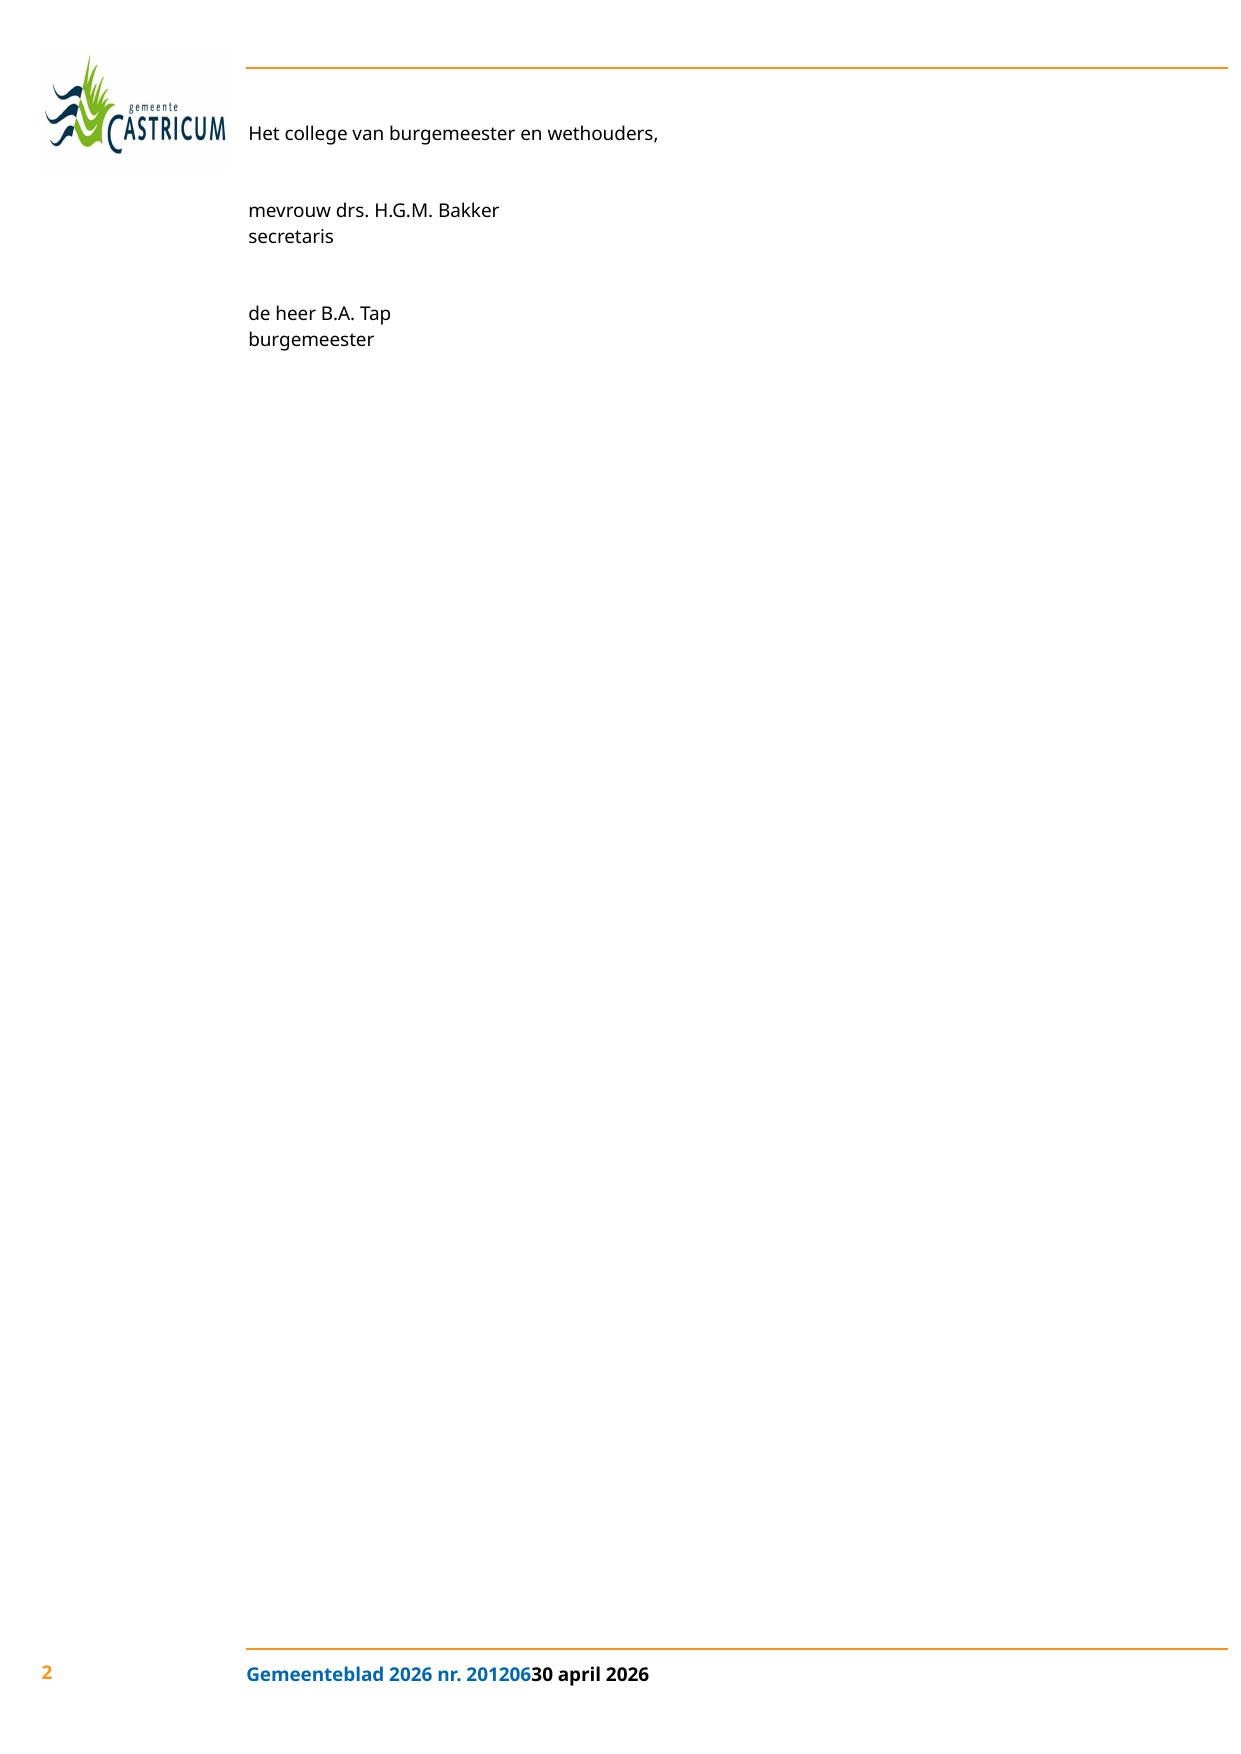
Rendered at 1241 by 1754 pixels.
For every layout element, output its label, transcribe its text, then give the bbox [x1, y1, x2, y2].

picture [41, 47, 231, 172]
text secretaris [248, 223, 1152, 249]
text mevrouw drs. H.G.M. Bakker [248, 198, 1152, 223]
text Het college van burgemeester en wethouders, [248, 121, 1152, 146]
text de heer B.A. Tap [248, 301, 1152, 326]
text burgemeester [248, 326, 1152, 352]
